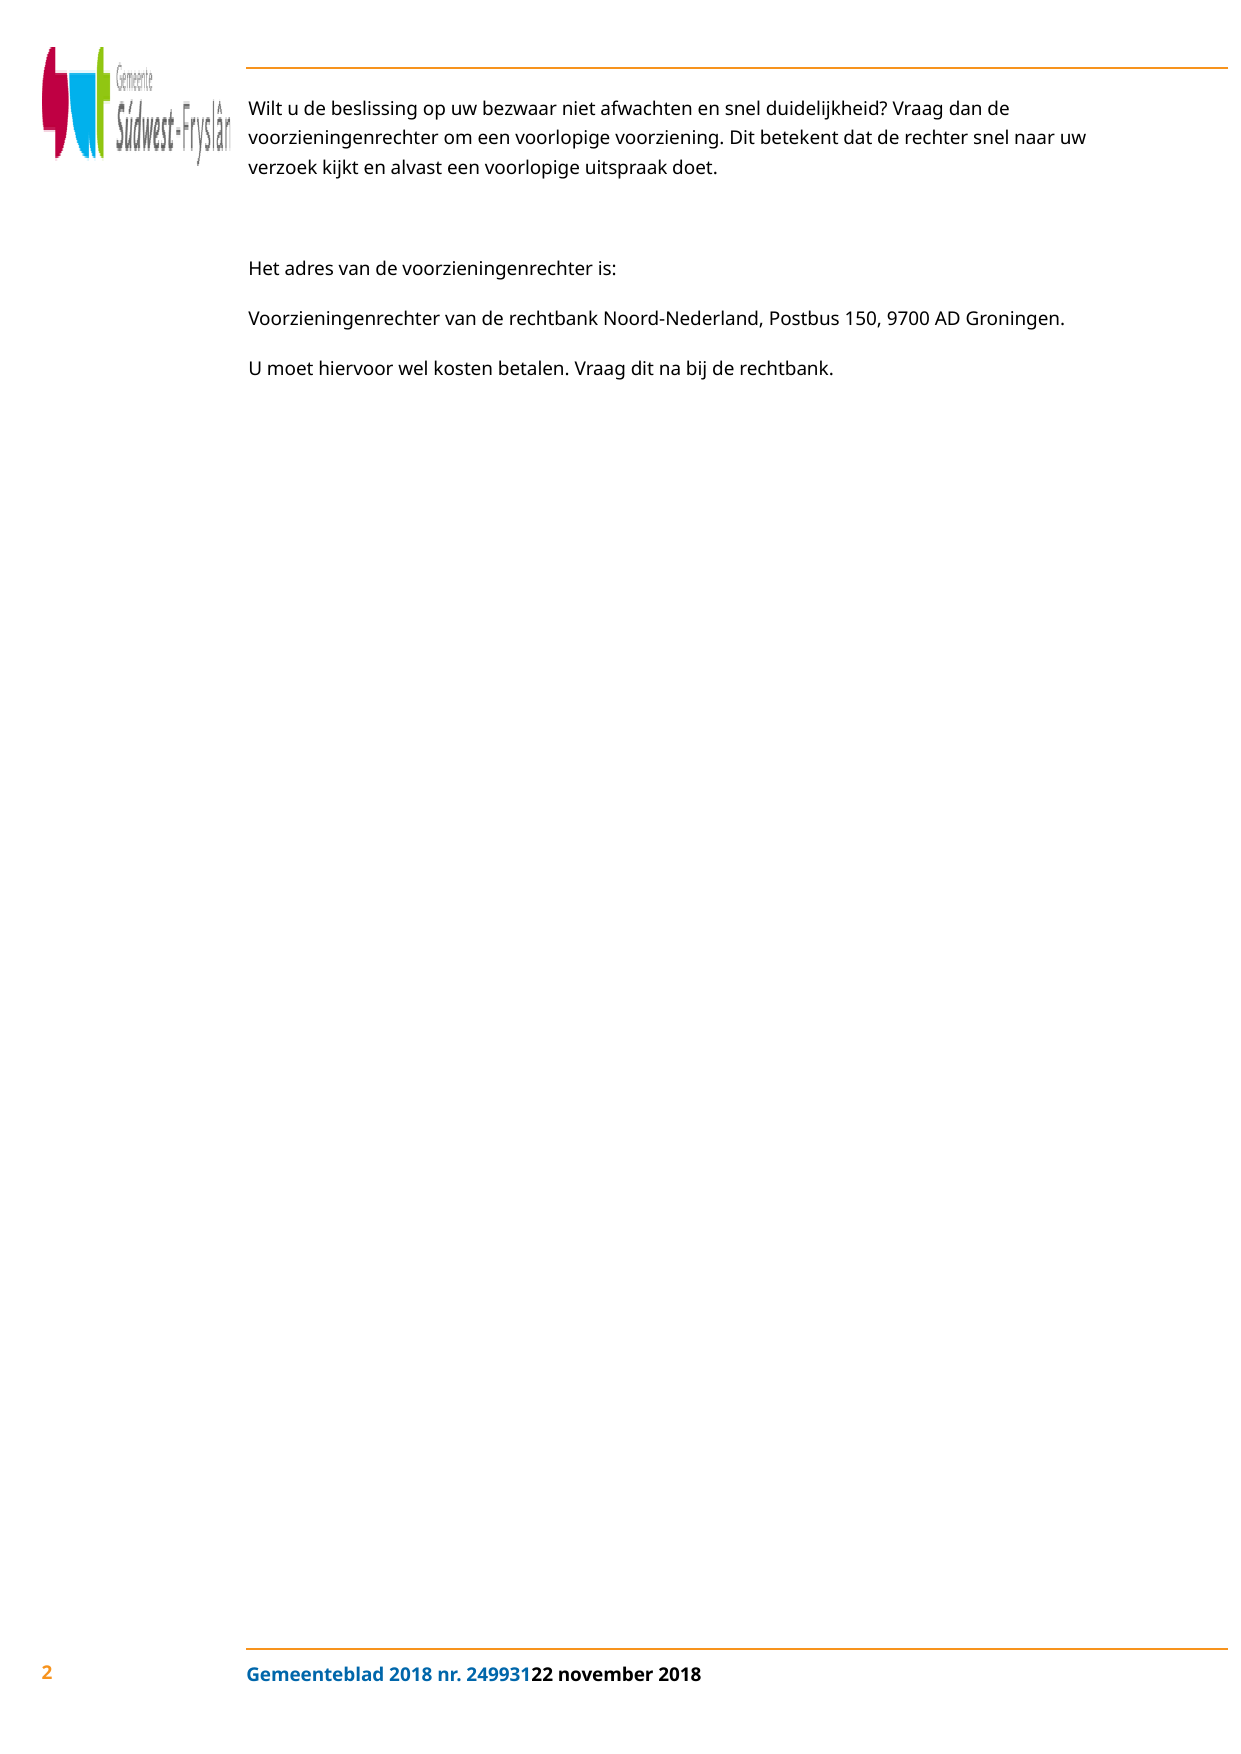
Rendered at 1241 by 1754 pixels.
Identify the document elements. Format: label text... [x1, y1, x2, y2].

picture [41, 47, 231, 172]
text Wilt u de beslissing op uw bezwaar niet afwachten en snel duidelijkheid? Vraag dan de voorzieningenrechter om een voorlopige voorziening. Dit betekent dat de rechter snel naar uw verzoek kijkt en alvast een voorlopige uitspraak doet. [248, 95, 1152, 180]
text Het adres van de voorzieningenrechter is: [248, 255, 1152, 281]
text Voorzieningenrechter van de rechtbank Noord-Nederland, Postbus 150, 9700 AD Groningen. [248, 305, 1152, 331]
text U moet hiervoor wel kosten betalen. Vraag dit na bij de rechtbank. [248, 356, 1152, 381]
